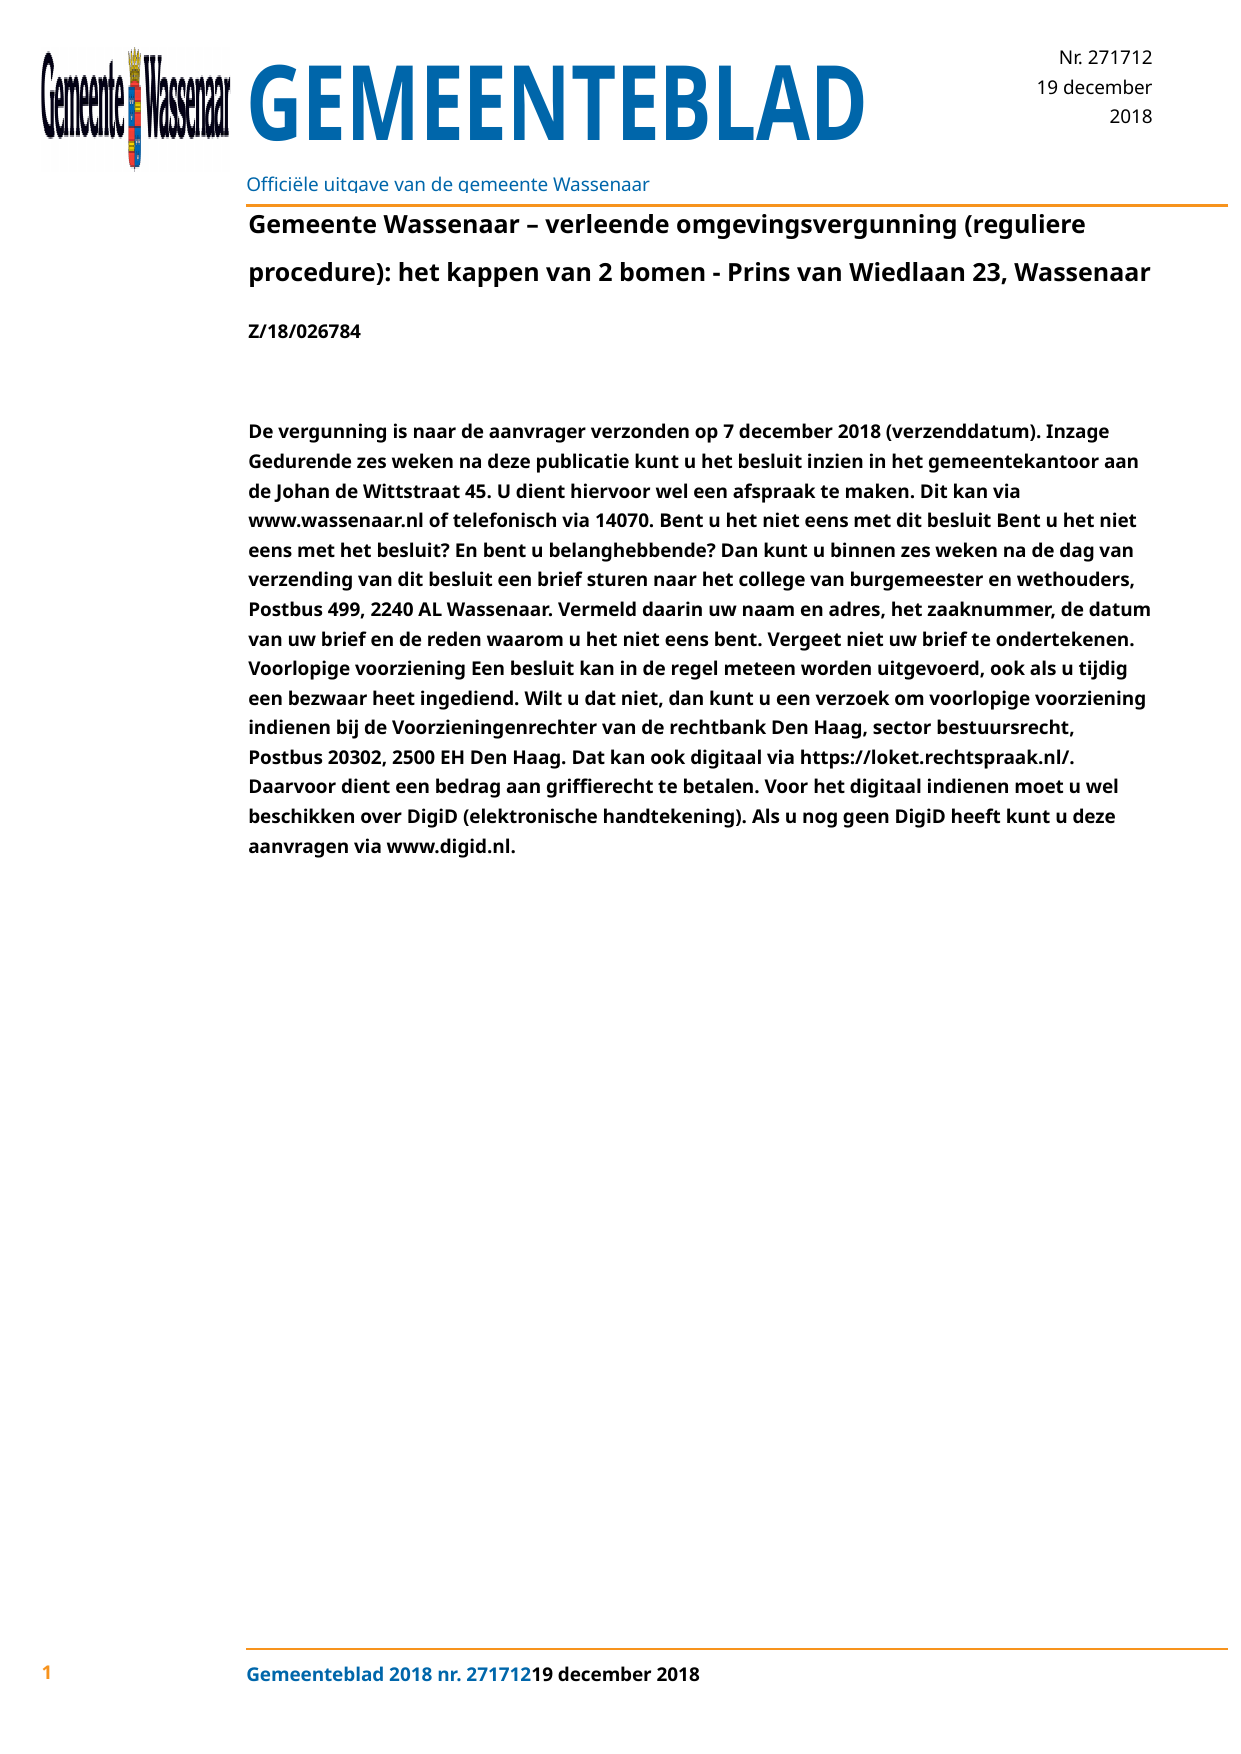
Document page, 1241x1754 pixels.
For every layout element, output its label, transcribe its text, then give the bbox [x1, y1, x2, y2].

text Gemeente Wassenaar – verleende omgevingsvergunning (reguliere procedure): het kappen van 2 bomen - Prins van Wiedlaan 23, Wassenaar [248, 207, 1152, 288]
text De vergunning is naar de aanvrager verzonden op 7 december 2018 (verzenddatum). Inzage Gedurende zes weken na deze publicatie kunt u het besluit inzien in het gemeentekantoor aan de Johan de Wittstraat 45. U dient hiervoor wel een afspraak te maken. Dit kan via www.wassenaar.nl of telefonisch via 14070. Bent u het niet eens met dit besluit Bent u het niet eens met het besluit? En bent u belanghebbende? Dan kunt u binnen zes weken na de dag van verzending van dit besluit een brief sturen naar het college van burgemeester en wethouders, Postbus 499, 2240 AL Wassenaar. Vermeld daarin uw naam en adres, het zaaknummer, de datum van uw brief en de reden waarom u het niet eens bent. Vergeet niet uw brief te ondertekenen. Voorlopige voorziening Een besluit kan in de regel meteen worden uitgevoerd, ook als u tijdig een bezwaar heet ingediend. Wilt u dat niet, dan kunt u een verzoek om voorlopige voorziening indienen bij de Voorzieningenrechter van de rechtbank Den Haag, sector bestuursrecht, Postbus 20302, 2500 EH Den Haag. Dat kan ook digitaal via https://loket.rechtspraak.nl/. Daarvoor dient een bedrag aan griffierecht te betalen. Voor het digitaal indienen moet u wel beschikken over DigiD (elektronische handtekening). Als u nog geen DigiD heeft kunt u deze aanvragen via www.digid.nl. [248, 419, 1152, 859]
text Z/18/026784 [248, 318, 1152, 344]
picture [41, 47, 231, 172]
